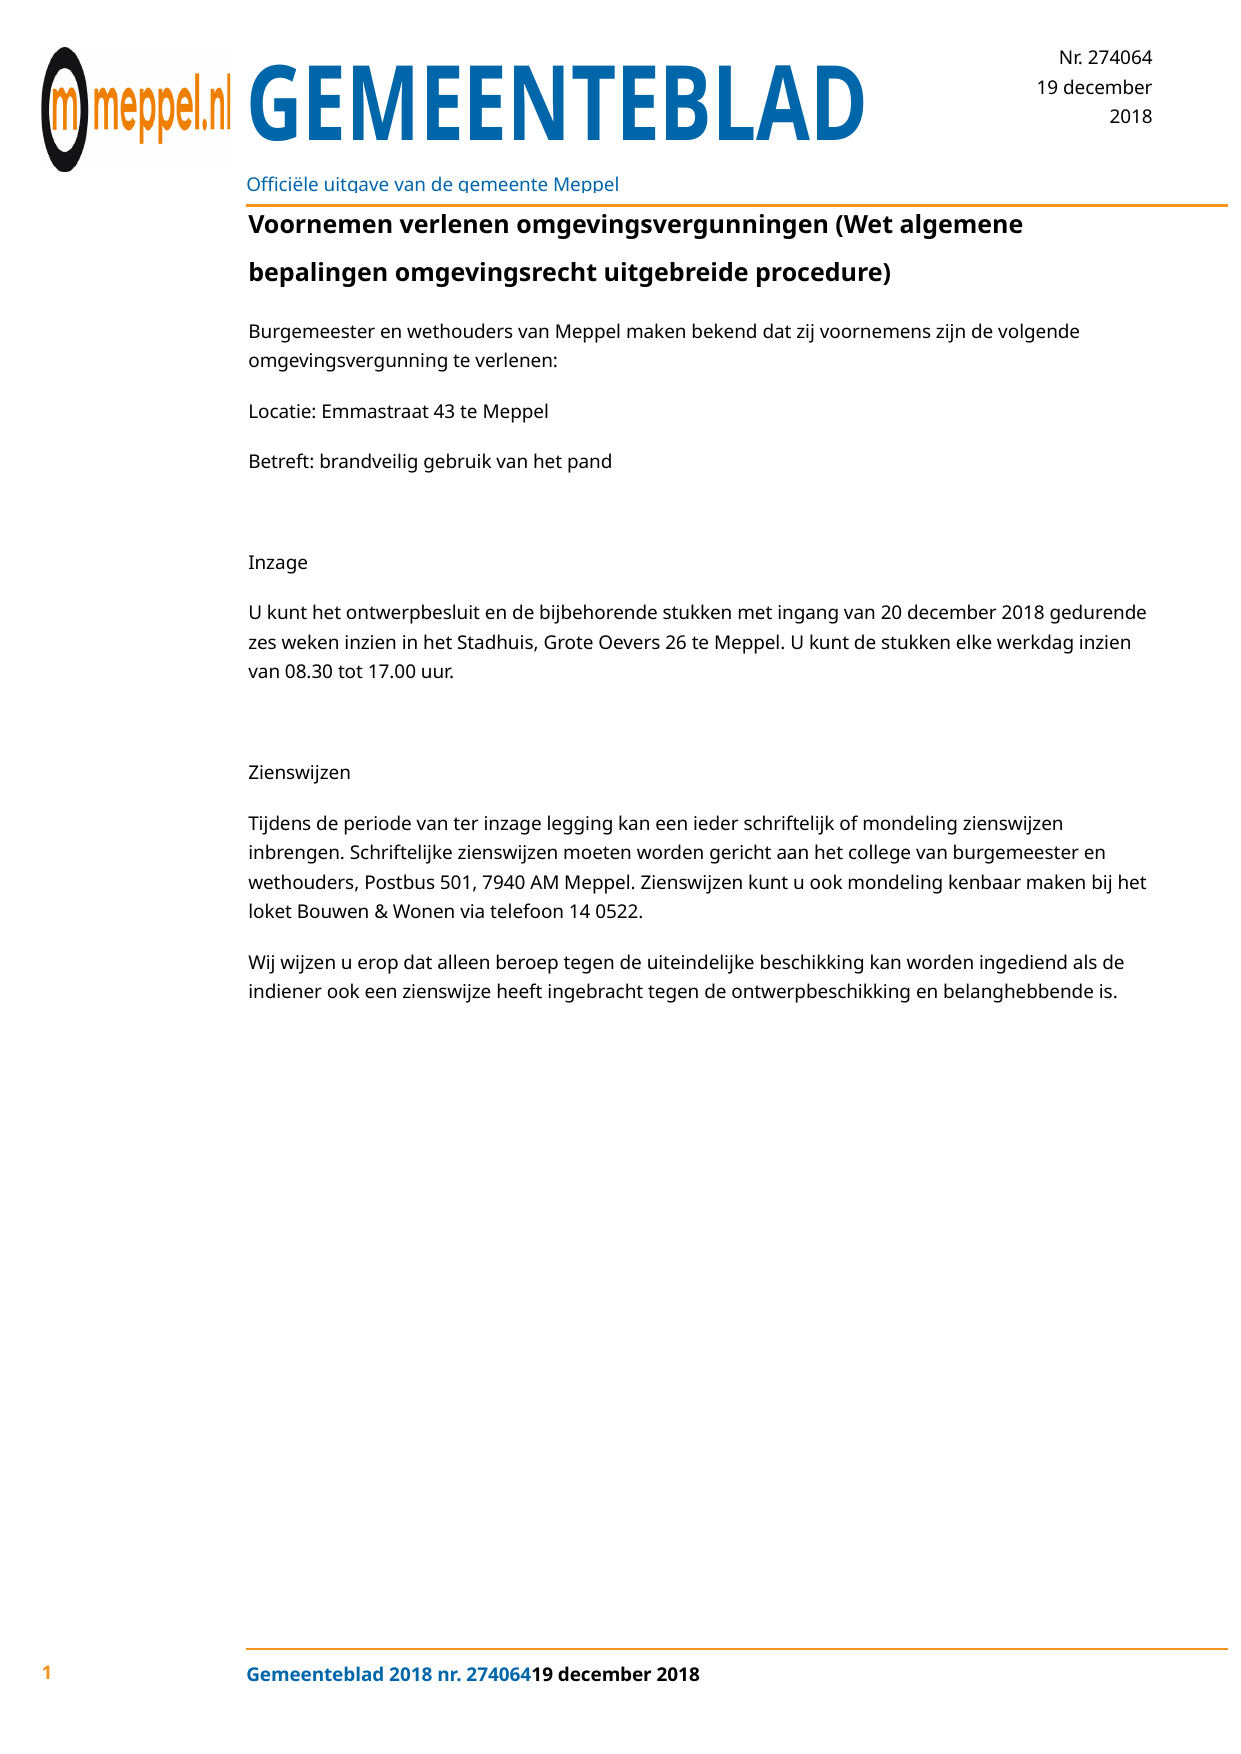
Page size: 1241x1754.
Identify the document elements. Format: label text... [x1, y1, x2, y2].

text Inzage [248, 549, 1152, 575]
text Locatie: Emmastraat 43 te Meppel [248, 398, 1152, 424]
text Wij wijzen u erop dat alleen beroep tegen de uiteindelijke beschikking kan worden ingediend als de indiener ook een zienswijze heeft ingebracht tegen de ontwerpbeschikking en belanghebbende is. [248, 949, 1152, 1004]
picture [41, 47, 231, 172]
text Voornemen verlenen omgevingsvergunningen (Wet algemene bepalingen omgevingsrecht uitgebreide procedure) [248, 207, 1152, 288]
text Burgemeester en wethouders van Meppel maken bekend dat zij voornemens zijn de volgende omgevingsvergunning te verlenen: [248, 318, 1152, 373]
text Tijdens de periode van ter inzage legging kan een ieder schriftelijk of mondeling zienswijzen inbrengen. Schriftelijke zienswijzen moeten worden gericht aan het college van burgemeester en wethouders, Postbus 501, 7940 AM Meppel. Zienswijzen kunt u ook mondeling kenbaar maken bij het loket Bouwen & Wonen via telefoon 14 0522. [248, 810, 1152, 924]
text Zienswijzen [248, 759, 1152, 785]
text U kunt het ontwerpbesluit en de bijbehorende stukken met ingang van 20 december 2018 gedurende zes weken inzien in het Stadhuis, Grote Oevers 26 te Meppel. U kunt de stukken elke werkdag inzien van 08.30 tot 17.00 uur. [248, 599, 1152, 684]
text Betreft: brandveilig gebruik van het pand [248, 448, 1152, 474]
